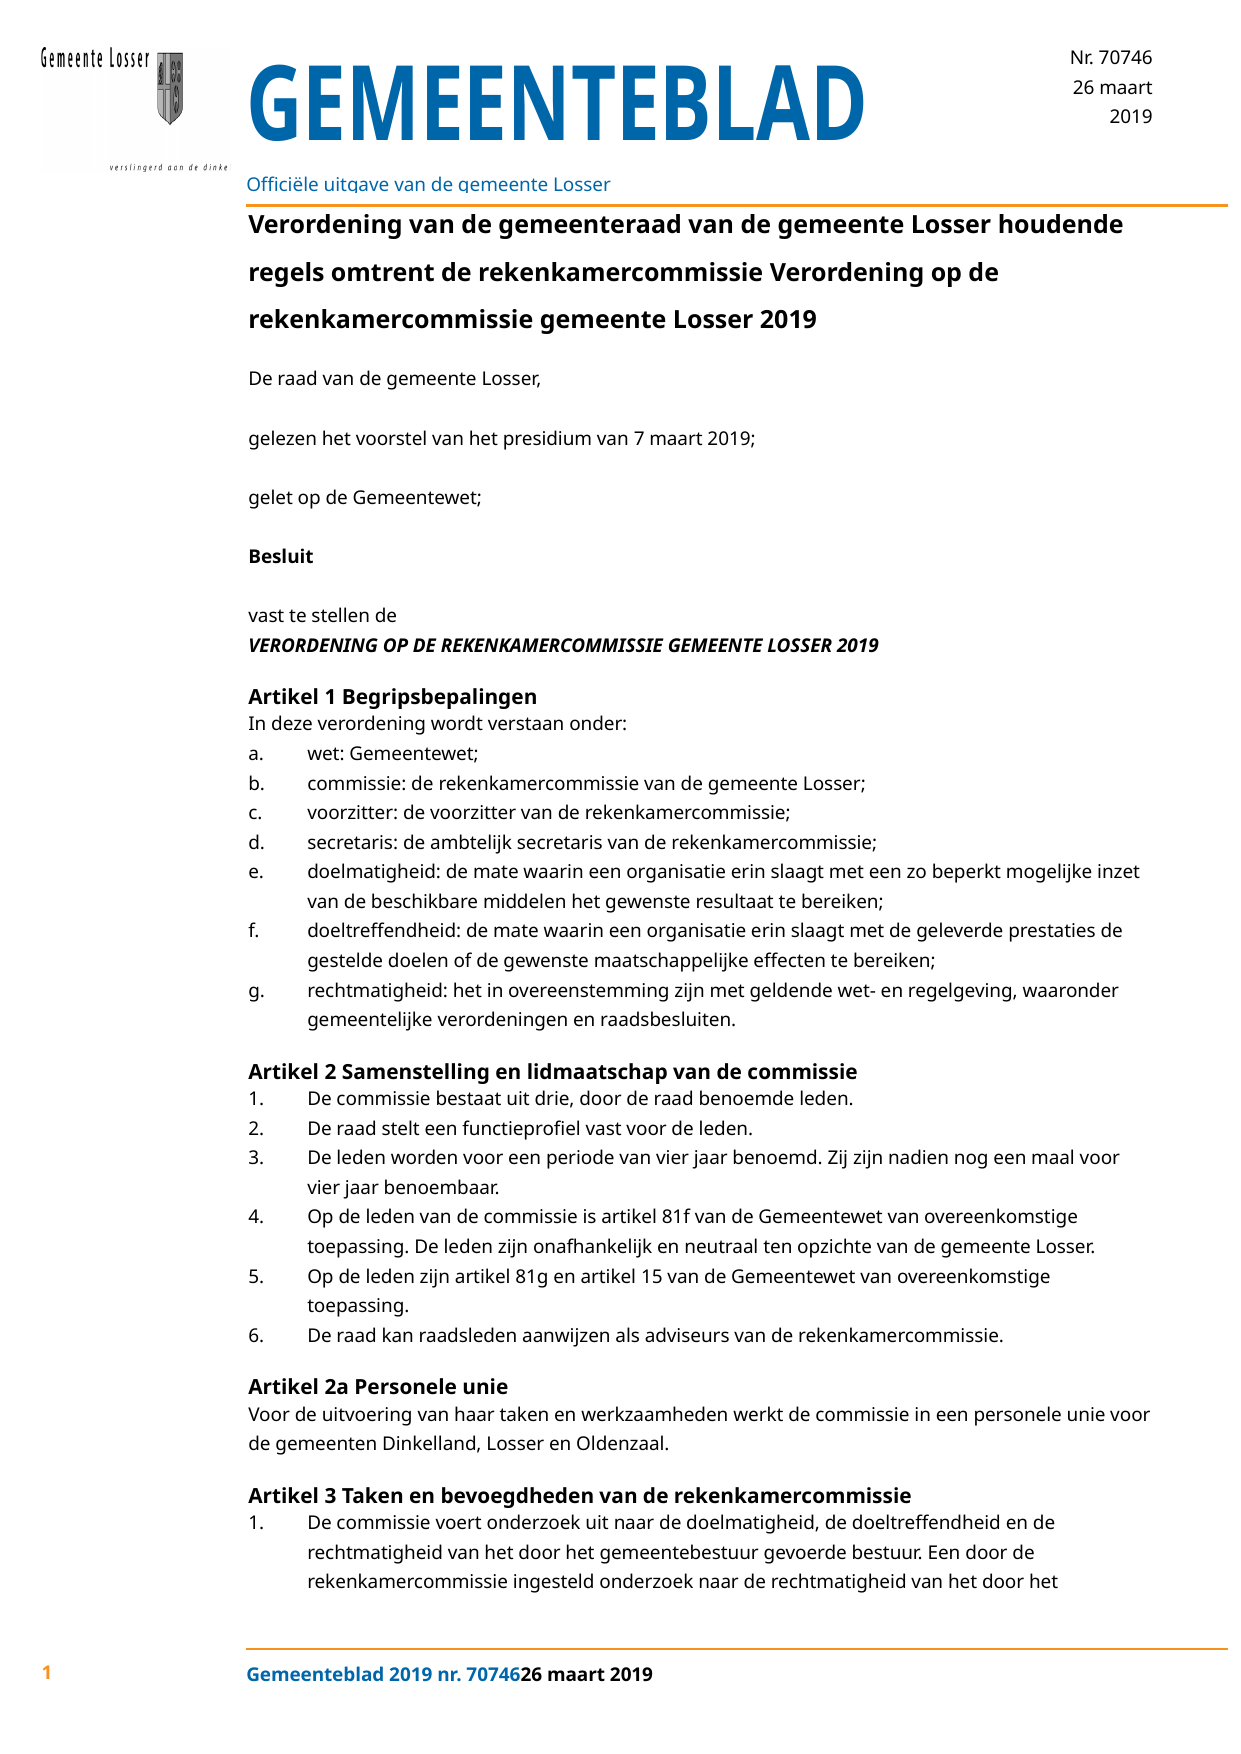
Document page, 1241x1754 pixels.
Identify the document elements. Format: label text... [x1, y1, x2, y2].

text gelet op de Gemeentewet; [248, 484, 1152, 509]
text Verordening van de gemeenteraad van de gemeente Losser houdende regels omtrent de rekenkamercommissie Verordening op de rekenkamercommissie gemeente Losser 2019 [248, 207, 1152, 336]
list Op de leden zijn artikel 81g en artikel 15 van de Gemeentewet van overeenkomstige toepassing. [248, 1263, 1152, 1318]
list Op de leden van de commissie is artikel 81f van de Gemeentewet van overeenkomstige toepassing. De leden zijn onafhankelijk en neutraal ten opzichte van de gemeente Losser. [248, 1204, 1152, 1259]
text Voor de uitvoering van haar taken en werkzaamheden werkt de commissie in een personele unie voor de gemeenten Dinkelland, Losser en Oldenzaal. [248, 1401, 1152, 1456]
text gelezen het voorstel van het presidium van 7 maart 2019; [248, 425, 1152, 450]
text Artikel 3 Taken en bevoegdheden van de rekenkamercommissie [248, 1481, 1152, 1509]
text De raad van de gemeente Losser, [248, 366, 1152, 391]
text VERORDENING OP DE REKENKAMERCOMMISSIE GEMEENTE LOSSER 2019 [248, 632, 1152, 657]
list wet: Gemeentewet; [248, 740, 1152, 766]
list De raad kan raadsleden aanwijzen als adviseurs van de rekenkamercommissie. [248, 1322, 1152, 1348]
list doelmatigheid: de mate waarin een organisatie erin slaagt met een zo beperkt mogelijke inzet van de beschikbare middelen het gewenste resultaat te bereiken; [248, 858, 1152, 914]
picture [41, 47, 231, 172]
list doeltreffendheid: de mate waarin een organisatie erin slaagt met de geleverde prestaties de gestelde doelen of de gewenste maatschappelijke effecten te bereiken; [248, 918, 1152, 973]
list De commissie voert onderzoek uit naar de doelmatigheid, de doeltreffendheid en de rechtmatigheid van het door het gemeentebestuur gevoerde bestuur. Een door de rekenkamercommissie ingesteld onderzoek naar de rechtmatigheid van het door het [248, 1509, 1152, 1594]
list commissie: de rekenkamercommissie van de gemeente Losser; [248, 770, 1152, 796]
text vast te stellen de [248, 602, 1152, 628]
text Artikel 2 Samenstelling en lidmaatschap van de commissie [248, 1057, 1152, 1085]
list De leden worden voor een periode van vier jaar benoemd. Zij zijn nadien nog een maal voor vier jaar benoembaar. [248, 1144, 1152, 1200]
text Artikel 1 Begripsbepalingen [248, 682, 1152, 711]
list De commissie bestaat uit drie, door de raad benoemde leden. [248, 1085, 1152, 1111]
text In deze verordening wordt verstaan onder: [248, 711, 1152, 736]
list rechtmatigheid: het in overeenstemming zijn met geldende wet- en regelgeving, waaronder gemeentelijke verordeningen en raadsbesluiten. [248, 977, 1152, 1032]
list voorzitter: de voorzitter van de rekenkamercommissie; [248, 799, 1152, 825]
text Artikel 2a Personele unie [248, 1372, 1152, 1401]
text Besluit [248, 543, 1152, 569]
list secretaris: de ambtelijk secretaris van de rekenkamercommissie; [248, 829, 1152, 855]
list De raad stelt een functieprofiel vast voor de leden. [248, 1115, 1152, 1141]
